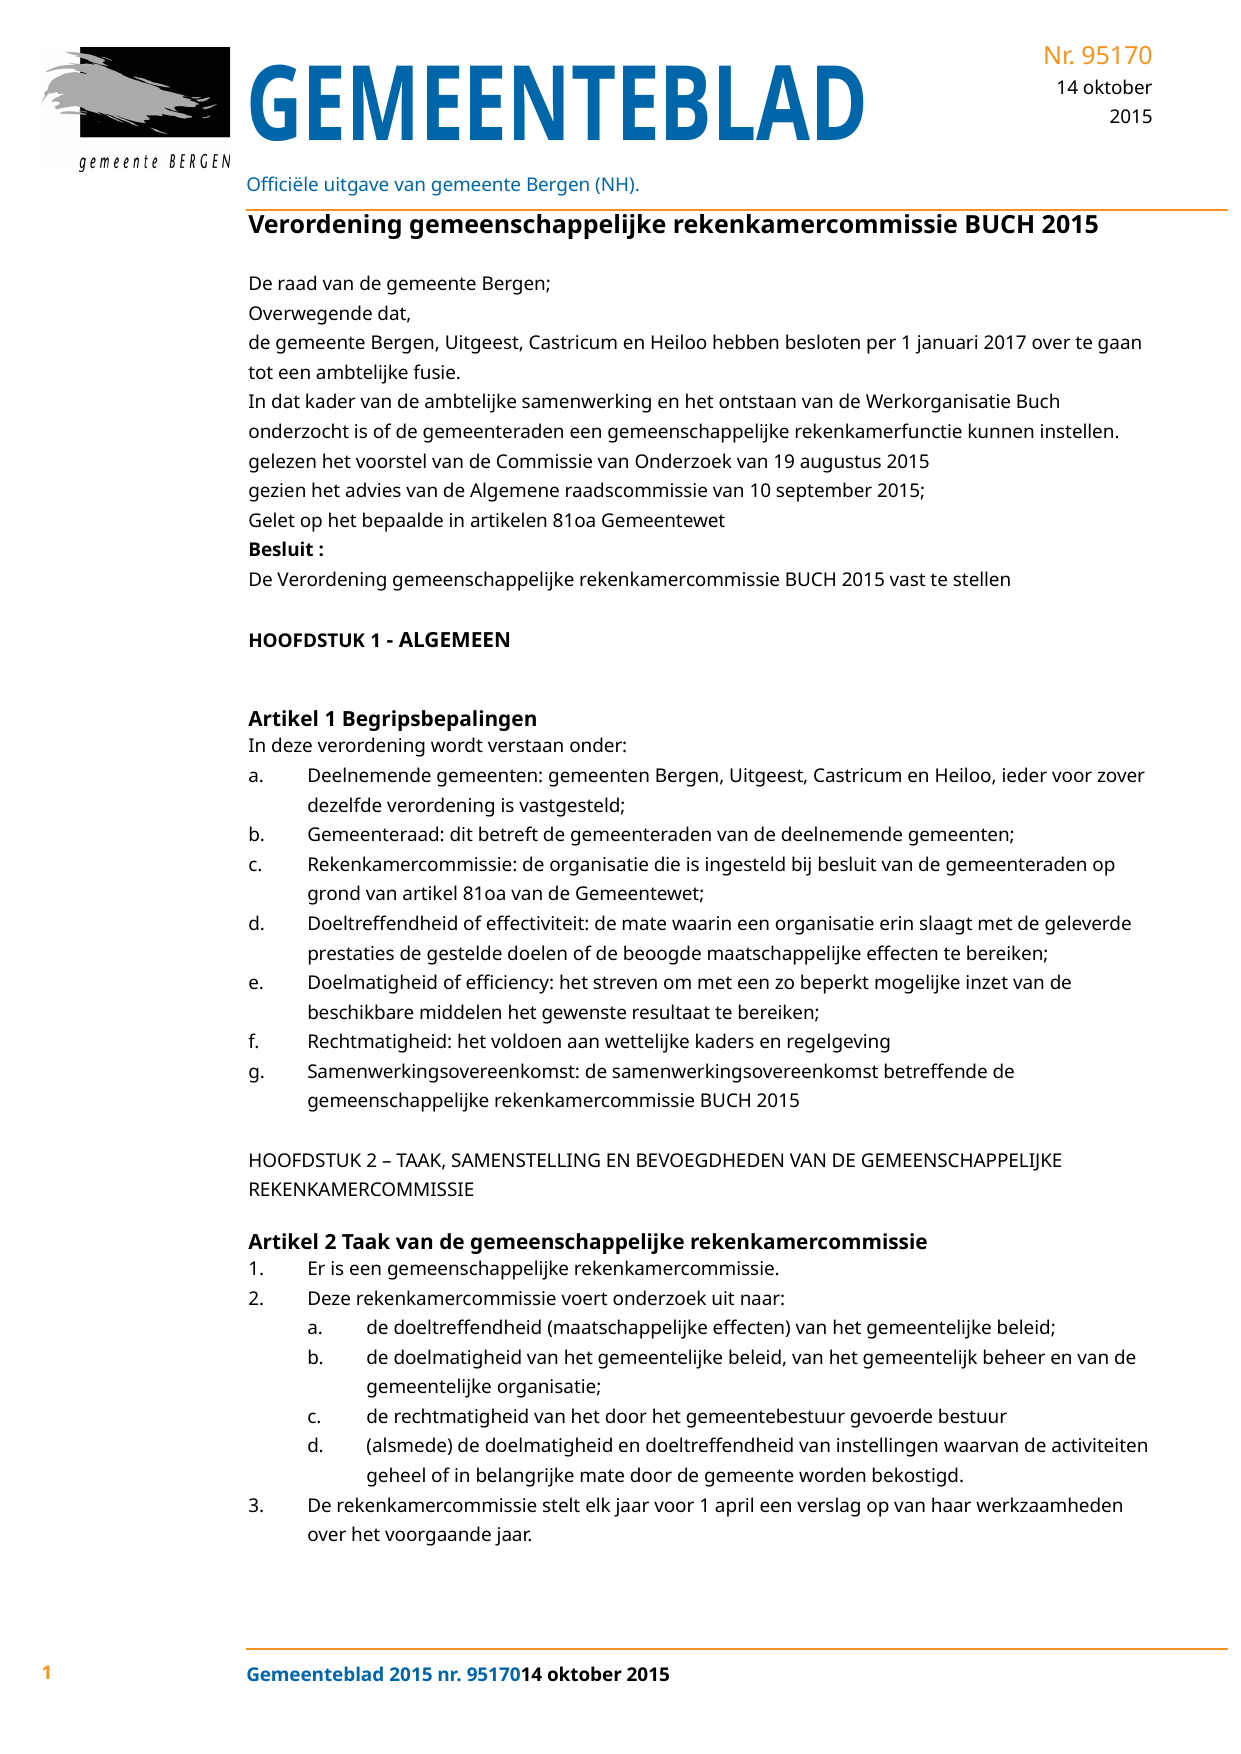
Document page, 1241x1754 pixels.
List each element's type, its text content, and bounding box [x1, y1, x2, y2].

list Samenwerkingsovereenkomst: de samenwerkingsovereenkomst betreffende de gemeenschappelijke rekenkamercommissie BUCH 2015 [248, 1058, 1152, 1113]
list Doeltreffendheid of effectiviteit: de mate waarin een organisatie erin slaagt met de geleverde prestaties de gestelde doelen of de beoogde maatschappelijke effecten te bereiken; [248, 910, 1152, 965]
text Artikel 1 Begripsbepalingen [248, 704, 1152, 733]
text In dat kader van de ambtelijke samenwerking en het ontstaan van de Werkorganisatie Buch onderzocht is of de gemeenteraden een gemeenschappelijke rekenkamerfunctie kunnen instellen. [248, 389, 1152, 444]
text HOOFDSTUK 1 - ALGEMEEN [248, 625, 1152, 654]
text Gelet op het bepaalde in artikelen 81oa Gemeentewet [248, 507, 1152, 533]
text De raad van de gemeente Bergen; [248, 270, 1152, 296]
text gezien het advies van de Algemene raadscommissie van 10 september 2015; [248, 477, 1152, 503]
text Besluit : [248, 537, 1152, 562]
text Overwegende dat, [248, 300, 1152, 326]
text Verordening gemeenschappelijke rekenkamercommissie BUCH 2015 [248, 211, 1152, 241]
list Deze rekenkamercommissie voert onderzoek uit naar: [248, 1285, 1152, 1311]
picture [41, 47, 231, 172]
text HOOFDSTUK 2 – TAAK, SAMENSTELLING EN BEVOEGDHEDEN VAN DE GEMEENSCHAPPELIJKE REKENKAMERCOMMISSIE [248, 1147, 1152, 1202]
list Doelmatigheid of efficiency: het streven om met een zo beperkt mogelijke inzet van de beschikbare middelen het gewenste resultaat te bereiken; [248, 969, 1152, 1024]
list de doeltreffendheid (maatschappelijke effecten) van het gemeentelijke beleid; [307, 1314, 1152, 1340]
list Er is een gemeenschappelijke rekenkamercommissie. [248, 1255, 1152, 1281]
list de rechtmatigheid van het door het gemeentebestuur gevoerde bestuur [307, 1403, 1152, 1429]
list Rekenkamercommissie: de organisatie die is ingesteld bij besluit van de gemeenteraden op grond van artikel 81oa van de Gemeentewet; [248, 851, 1152, 906]
list Gemeenteraad: dit betreft de gemeenteraden van de deelnemende gemeenten; [248, 821, 1152, 847]
list de doelmatigheid van het gemeentelijke beleid, van het gemeentelijk beheer en van de gemeentelijke organisatie; [307, 1344, 1152, 1399]
text De Verordening gemeenschappelijke rekenkamercommissie BUCH 2015 vast te stellen [248, 566, 1152, 592]
list (alsmede) de doelmatigheid en doeltreffendheid van instellingen waarvan de activiteiten geheel of in belangrijke mate door de gemeente worden bekostigd. [307, 1433, 1152, 1488]
text In deze verordening wordt verstaan onder: [248, 733, 1152, 758]
list Rechtmatigheid: het voldoen aan wettelijke kaders en regelgeving [248, 1028, 1152, 1054]
text gelezen het voorstel van de Commissie van Onderzoek van 19 augustus 2015 [248, 448, 1152, 473]
text de gemeente Bergen, Uitgeest, Castricum en Heiloo hebben besloten per 1 januari 2017 over te gaan tot een ambtelijke fusie. [248, 329, 1152, 385]
text Artikel 2 Taak van de gemeenschappelijke rekenkamercommissie [248, 1227, 1152, 1255]
list Deelnemende gemeenten: gemeenten Bergen, Uitgeest, Castricum en Heiloo, ieder voor zover dezelfde verordening is vastgesteld; [248, 762, 1152, 817]
list De rekenkamercommissie stelt elk jaar voor 1 april een verslag op van haar werkzaamheden over het voorgaande jaar. [248, 1492, 1152, 1547]
